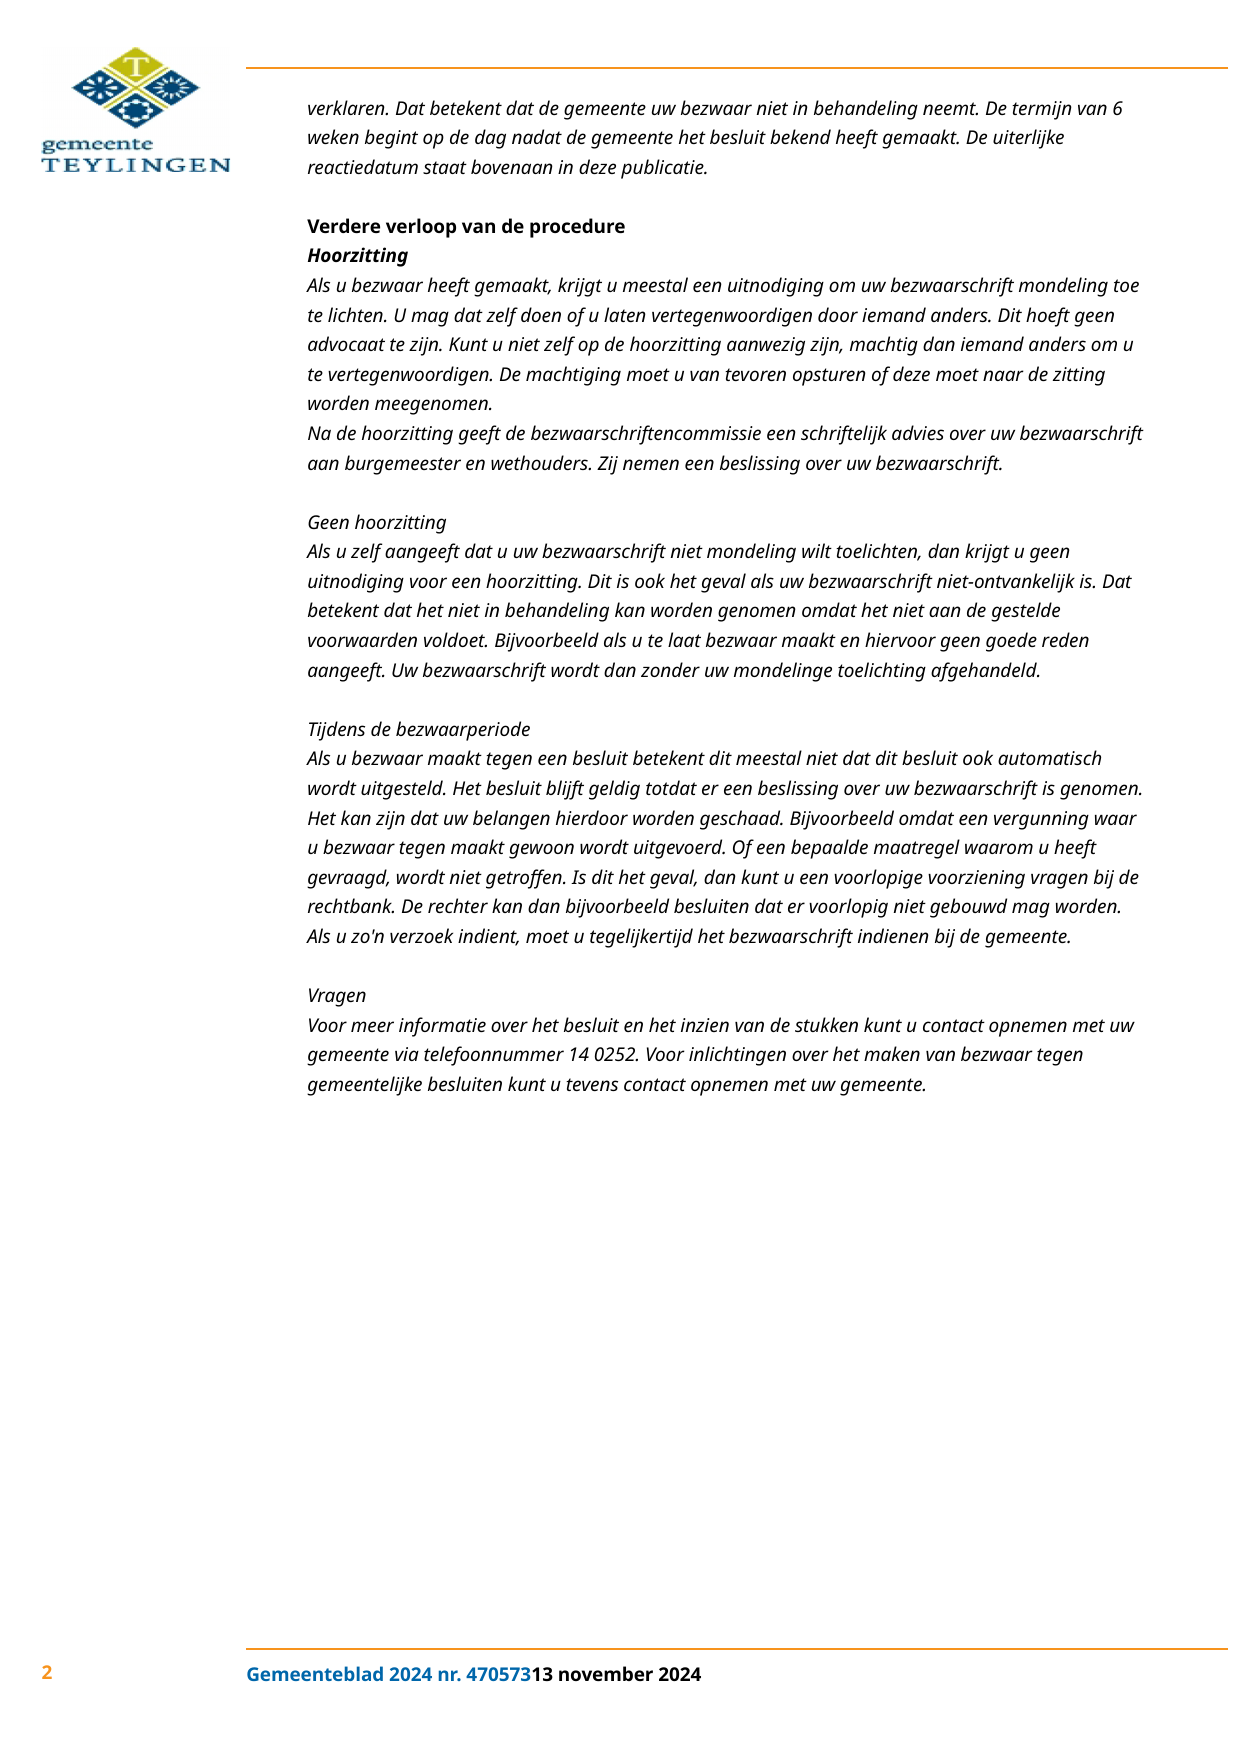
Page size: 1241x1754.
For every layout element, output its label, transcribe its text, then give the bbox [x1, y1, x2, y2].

list Verdere verloop van de procedure [248, 213, 1152, 239]
picture [41, 47, 231, 172]
list Tijdens de bezwaarperiode [248, 716, 1152, 742]
list verklaren. Dat betekent dat de gemeente uw bezwaar niet in behandeling neemt. De termijn van 6 weken begint op de dag nadat de gemeente het besluit bekend heeft gemaakt. De uiterlijke reactiedatum staat bovenaan in deze publicatie. [248, 95, 1152, 180]
list Voor meer informatie over het besluit en het inzien van de stukken kunt u contact opnemen met uw gemeente via telefoonnummer 14 0252. Voor inlichtingen over het maken van bezwaar tegen gemeentelijke besluiten kunt u tevens contact opnemen met uw gemeente. [248, 1012, 1152, 1097]
list Als u bezwaar heeft gemaakt, krijgt u meestal een uitnodiging om uw bezwaarschrift mondeling toe te lichten. U mag dat zelf doen of u laten vertegenwoordigen door iemand anders. Dit hoeft geen advocaat te zijn. Kunt u niet zelf op de hoorzitting aanwezig zijn, machtig dan iemand anders om u te vertegenwoordigen. De machtiging moet u van tevoren opsturen of deze moet naar de zitting worden meegenomen. [248, 272, 1152, 416]
list Geen hoorzitting [248, 509, 1152, 535]
list Als u bezwaar maakt tegen een besluit betekent dit meestal niet dat dit besluit ook automatisch wordt uitgesteld. Het besluit blijft geldig totdat er een beslissing over uw bezwaarschrift is genomen. Het kan zijn dat uw belangen hierdoor worden geschaad. Bijvoorbeeld omdat een vergunning waar u bezwaar tegen maakt gewoon wordt uitgevoerd. Of een bepaalde maatregel waarom u heeft gevraagd, wordt niet getroffen. Is dit het geval, dan kunt u een voorlopige voorziening vragen bij de rechtbank. De rechter kan dan bijvoorbeeld besluiten dat er voorlopig niet gebouwd mag worden. Als u zo'n verzoek indient, moet u tegelijkertijd het bezwaarschrift indienen bij de gemeente. [248, 746, 1152, 949]
list Hoorzitting [248, 243, 1152, 268]
list Als u zelf aangeeft dat u uw bezwaarschrift niet mondeling wilt toelichten, dan krijgt u geen uitnodiging voor een hoorzitting. Dit is ook het geval als uw bezwaarschrift niet-ontvankelijk is. Dat betekent dat het niet in behandeling kan worden genomen omdat het niet aan de gestelde voorwaarden voldoet. Bijvoorbeeld als u te laat bezwaar maakt en hiervoor geen goede reden aangeeft. Uw bezwaarschrift wordt dan zonder uw mondelinge toelichting afgehandeld. [248, 538, 1152, 683]
list Vragen [248, 982, 1152, 1008]
list Na de hoorzitting geeft de bezwaarschriftencommissie een schriftelijk advies over uw bezwaarschrift aan burgemeester en wethouders. Zij nemen een beslissing over uw bezwaarschrift. [248, 420, 1152, 476]
